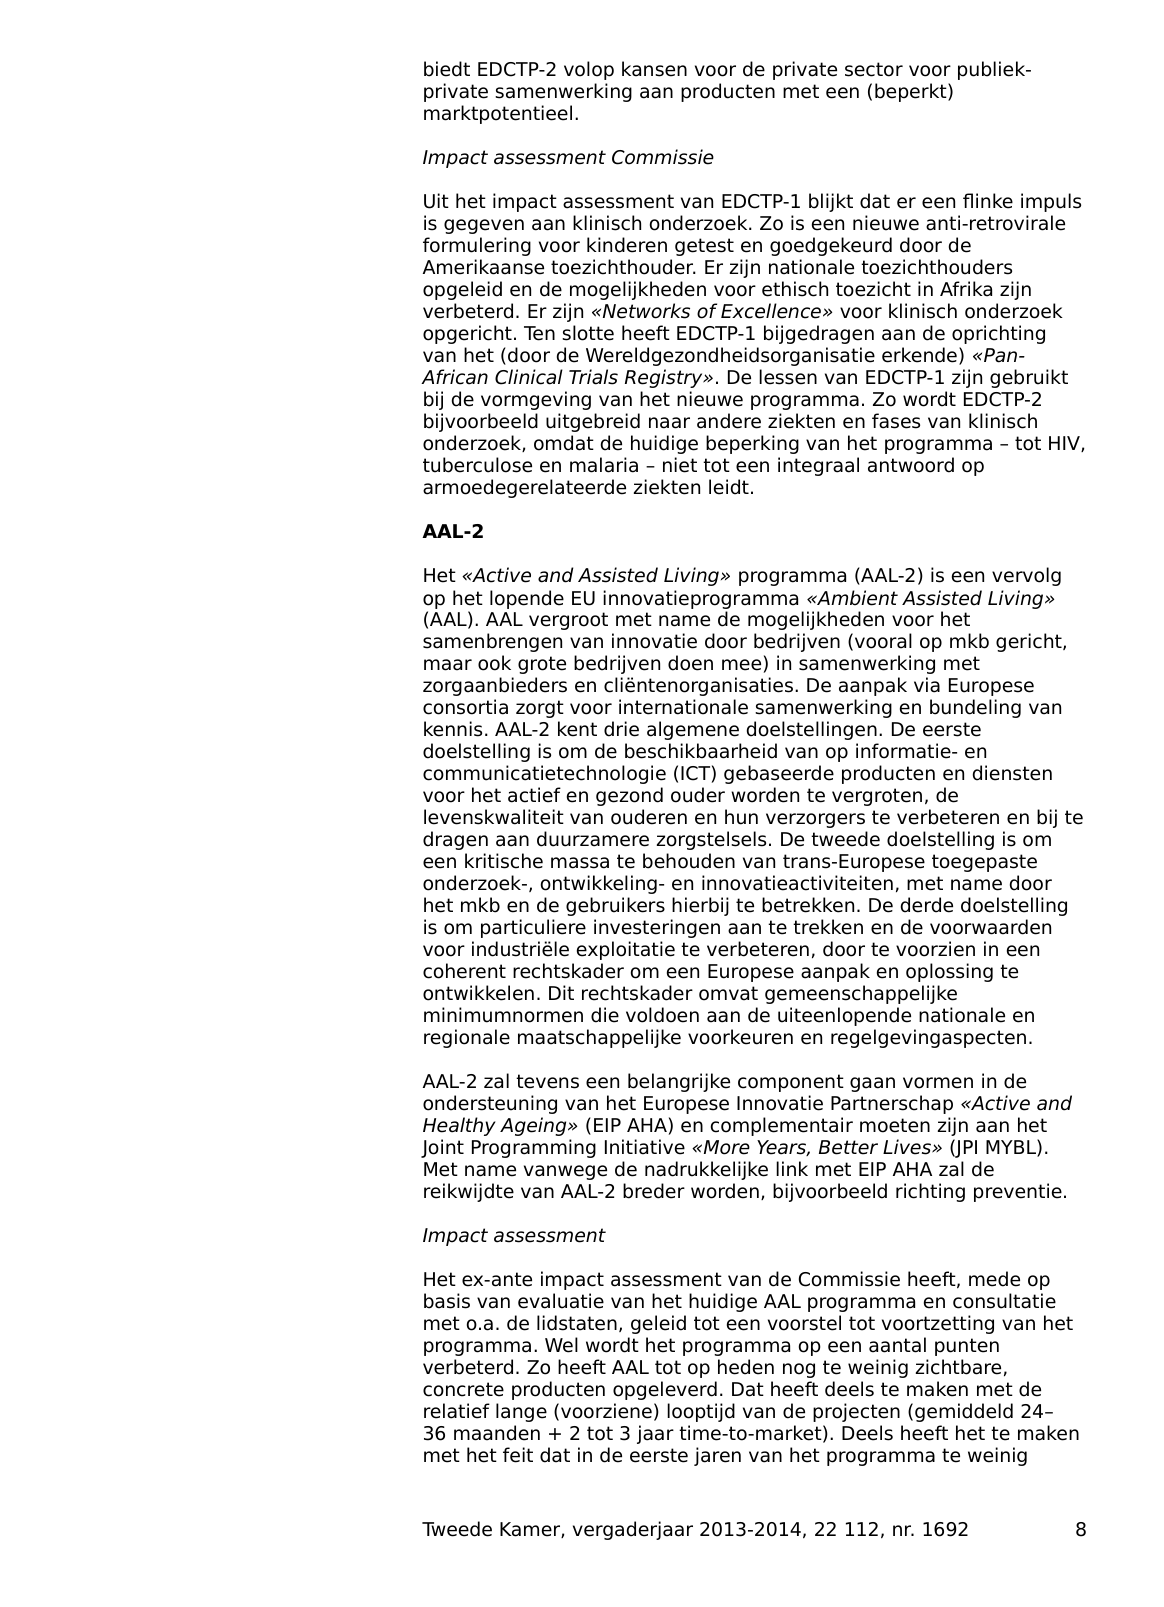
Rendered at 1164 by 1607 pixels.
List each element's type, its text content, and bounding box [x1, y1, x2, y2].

text AAL-2 zal tevens een belangrijke component gaan vormen in de ondersteuning van het Europese Innovatie Partnerschap «Active and Healthy Ageing» (EIP AHA) en complementair moeten zijn aan het Joint Programming Initiative «More Years, Better Lives» (JPI MYBL). Met name vanwege de nadrukkelijke link met EIP AHA zal de reikwijdte van AAL-2 breder worden, bijvoorbeeld richting preventie. [422, 1071, 1087, 1203]
subtitle AAL-2 [422, 521, 1087, 543]
text biedt EDCTP-2 volop kansen voor de private sector voor publiek-private samenwerking aan producten met een (beperkt) marktpotentieel. [422, 59, 1087, 125]
subtitle Impact assessment Commissie [422, 147, 1087, 169]
text Het «Active and Assisted Living» programma (AAL-2) is een vervolg op het lopende EU innovatieprogramma «Ambient Assisted Living» (AAL). AAL vergroot met name de mogelijkheden voor het samenbrengen van innovatie door bedrijven (vooral op mkb gericht, maar ook grote bedrijven doen mee) in samenwerking met zorgaanbieders en cliëntenorganisaties. De aanpak via Europese consortia zorgt voor internationale samenwerking en bundeling van kennis. AAL-2 kent drie algemene doelstellingen. De eerste doelstelling is om de beschikbaarheid van op informatie- en communicatietechnologie (ICT) gebaseerde producten en diensten voor het actief en gezond ouder worden te vergroten, de levenskwaliteit van ouderen en hun verzorgers te verbeteren en bij te dragen aan duurzamere zorgstelsels. De tweede doelstelling is om een kritische massa te behouden van trans-Europese toegepaste onderzoek-, ontwikkeling- en innovatieactiviteiten, met name door het mkb en de gebruikers hierbij te betrekken. De derde doelstelling is om particuliere investeringen aan te trekken en de voorwaarden voor industriële exploitatie te verbeteren, door te voorzien in een coherent rechtskader om een Europese aanpak en oplossing te ontwikkelen. Dit rechtskader omvat gemeenschappelijke minimumnormen die voldoen aan de uiteenlopende nationale en regionale maatschappelijke voorkeuren en regelgevingaspecten. [422, 565, 1087, 1049]
text Uit het impact assessment van EDCTP-1 blijkt dat er een flinke impuls is gegeven aan klinisch onderzoek. Zo is een nieuwe anti-retrovirale formulering voor kinderen getest en goedgekeurd door de Amerikaanse toezichthouder. Er zijn nationale toezichthouders opgeleid en de mogelijkheden voor ethisch toezicht in Afrika zijn verbeterd. Er zijn «Networks of Excellence» voor klinisch onderzoek opgericht. Ten slotte heeft EDCTP-1 bijgedragen aan de oprichting van het (door de Wereldgezondheidsorganisatie erkende) «Pan-African Clinical Trials Registry». De lessen van EDCTP-1 zijn gebruikt bij de vormgeving van het nieuwe programma. Zo wordt EDCTP-2 bijvoorbeeld uitgebreid naar andere ziekten en fases van klinisch onderzoek, omdat de huidige beperking van het programma – tot HIV, tuberculose en malaria – niet tot een integraal antwoord op armoedegerelateerde ziekten leidt. [422, 191, 1087, 499]
text Het ex-ante impact assessment van de Commissie heeft, mede op basis van evaluatie van het huidige AAL programma en consultatie met o.a. de lidstaten, geleid tot een voorstel tot voortzetting van het programma. Wel wordt het programma op een aantal punten verbeterd. Zo heeft AAL tot op heden nog te weinig zichtbare, concrete producten opgeleverd. Dat heeft deels te maken met de relatief lange (voorziene) looptijd van de projecten (gemiddeld 24–36 maanden + 2 tot 3 jaar time-to-market). Deels heeft het te maken met het feit dat in de eerste jaren van het programma te weinig [422, 1269, 1087, 1467]
subtitle Impact assessment [422, 1225, 1087, 1247]
